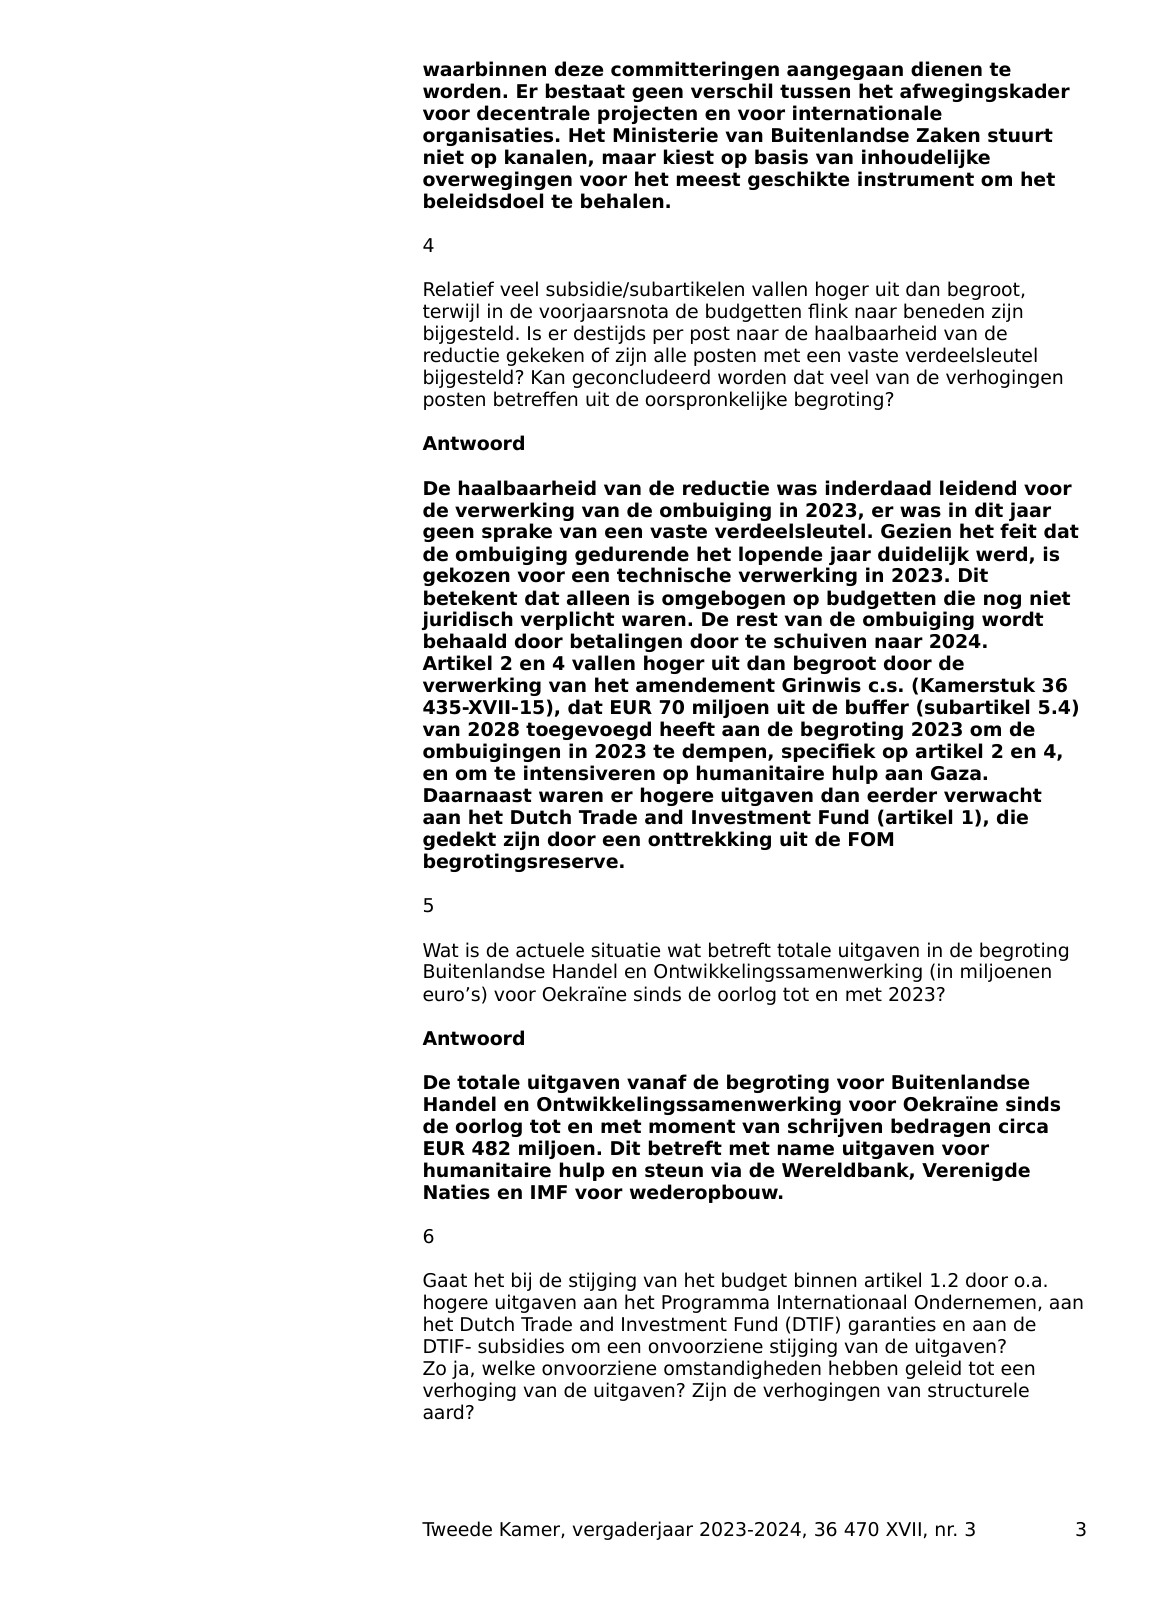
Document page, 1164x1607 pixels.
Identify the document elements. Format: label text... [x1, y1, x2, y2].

text Artikel 2 en 4 vallen hoger uit dan begroot door de verwerking van het amendement Grinwis c.s. (Kamerstuk 36 435-XVII-15), dat EUR 70 miljoen uit de buffer (subartikel 5.4) van 2028 toegevoegd heeft aan de begroting 2023 om de ombuigingen in 2023 te dempen, specifiek op artikel 2 en 4, en om te intensiveren op humanitaire hulp aan Gaza. Daarnaast waren er hogere uitgaven dan eerder verwacht aan het Dutch Trade and Investment Fund (artikel 1), die gedekt zijn door een onttrekking uit de FOM begrotingsreserve. [422, 653, 1087, 873]
subtitle Antwoord [422, 1028, 1087, 1049]
text De totale uitgaven vanaf de begroting voor Buitenlandse Handel en Ontwikkelingssamenwerking voor Oekraïne sinds de oorlog tot en met moment van schrijven bedragen circa EUR 482 miljoen. Dit betreft met name uitgaven voor humanitaire hulp en steun via de Wereldbank, Verenigde Naties en IMF voor wederopbouw. [422, 1072, 1087, 1204]
text Zo ja, welke onvoorziene omstandigheden hebben geleid tot een verhoging van de uitgaven? Zijn de verhogingen van structurele aard? [422, 1358, 1087, 1424]
subtitle 6 [422, 1226, 1087, 1248]
text De haalbaarheid van de reductie was inderdaad leidend voor de verwerking van de ombuiging in 2023, er was in dit jaar geen sprake van een vaste verdeelsleutel. Gezien het feit dat de ombuiging gedurende het lopende jaar duidelĳk werd, is gekozen voor een technische verwerking in 2023. Dit betekent dat alleen is omgebogen op budgetten die nog niet juridisch verplicht waren. De rest van de ombuiging wordt behaald door betalingen door te schuiven naar 2024. [422, 477, 1087, 653]
subtitle Antwoord [422, 433, 1087, 455]
text Relatief veel subsidie/subartikelen vallen hoger uit dan begroot, terwijl in de voorjaarsnota de budgetten flink naar beneden zijn bijgesteld. Is er destijds per post naar de haalbaarheid van de reductie gekeken of zijn alle posten met een vaste verdeelsleutel bijgesteld? Kan geconcludeerd worden dat veel van de verhogingen posten betreffen uit de oorspronkelijke begroting? [422, 279, 1087, 411]
text Gaat het bij de stijging van het budget binnen artikel 1.2 door o.a. hogere uitgaven aan het Programma Internationaal Ondernemen, aan het Dutch Trade and Investment Fund (DTIF) garanties en aan de DTIF- subsidies om een onvoorziene stijging van de uitgaven? [422, 1270, 1087, 1358]
subtitle 5 [422, 895, 1087, 917]
text waarbinnen deze committeringen aangegaan dienen te worden. Er bestaat geen verschil tussen het afwegingskader voor decentrale projecten en voor internationale organisaties. Het Ministerie van Buitenlandse Zaken stuurt niet op kanalen, maar kiest op basis van inhoudelijke overwegingen voor het meest geschikte instrument om het beleidsdoel te behalen. [422, 59, 1087, 213]
text Wat is de actuele situatie wat betreft totale uitgaven in de begroting Buitenlandse Handel en Ontwikkelingssamenwerking (in miljoenen euro’s) voor Oekraïne sinds de oorlog tot en met 2023? [422, 939, 1087, 1005]
subtitle 4 [422, 235, 1087, 257]
